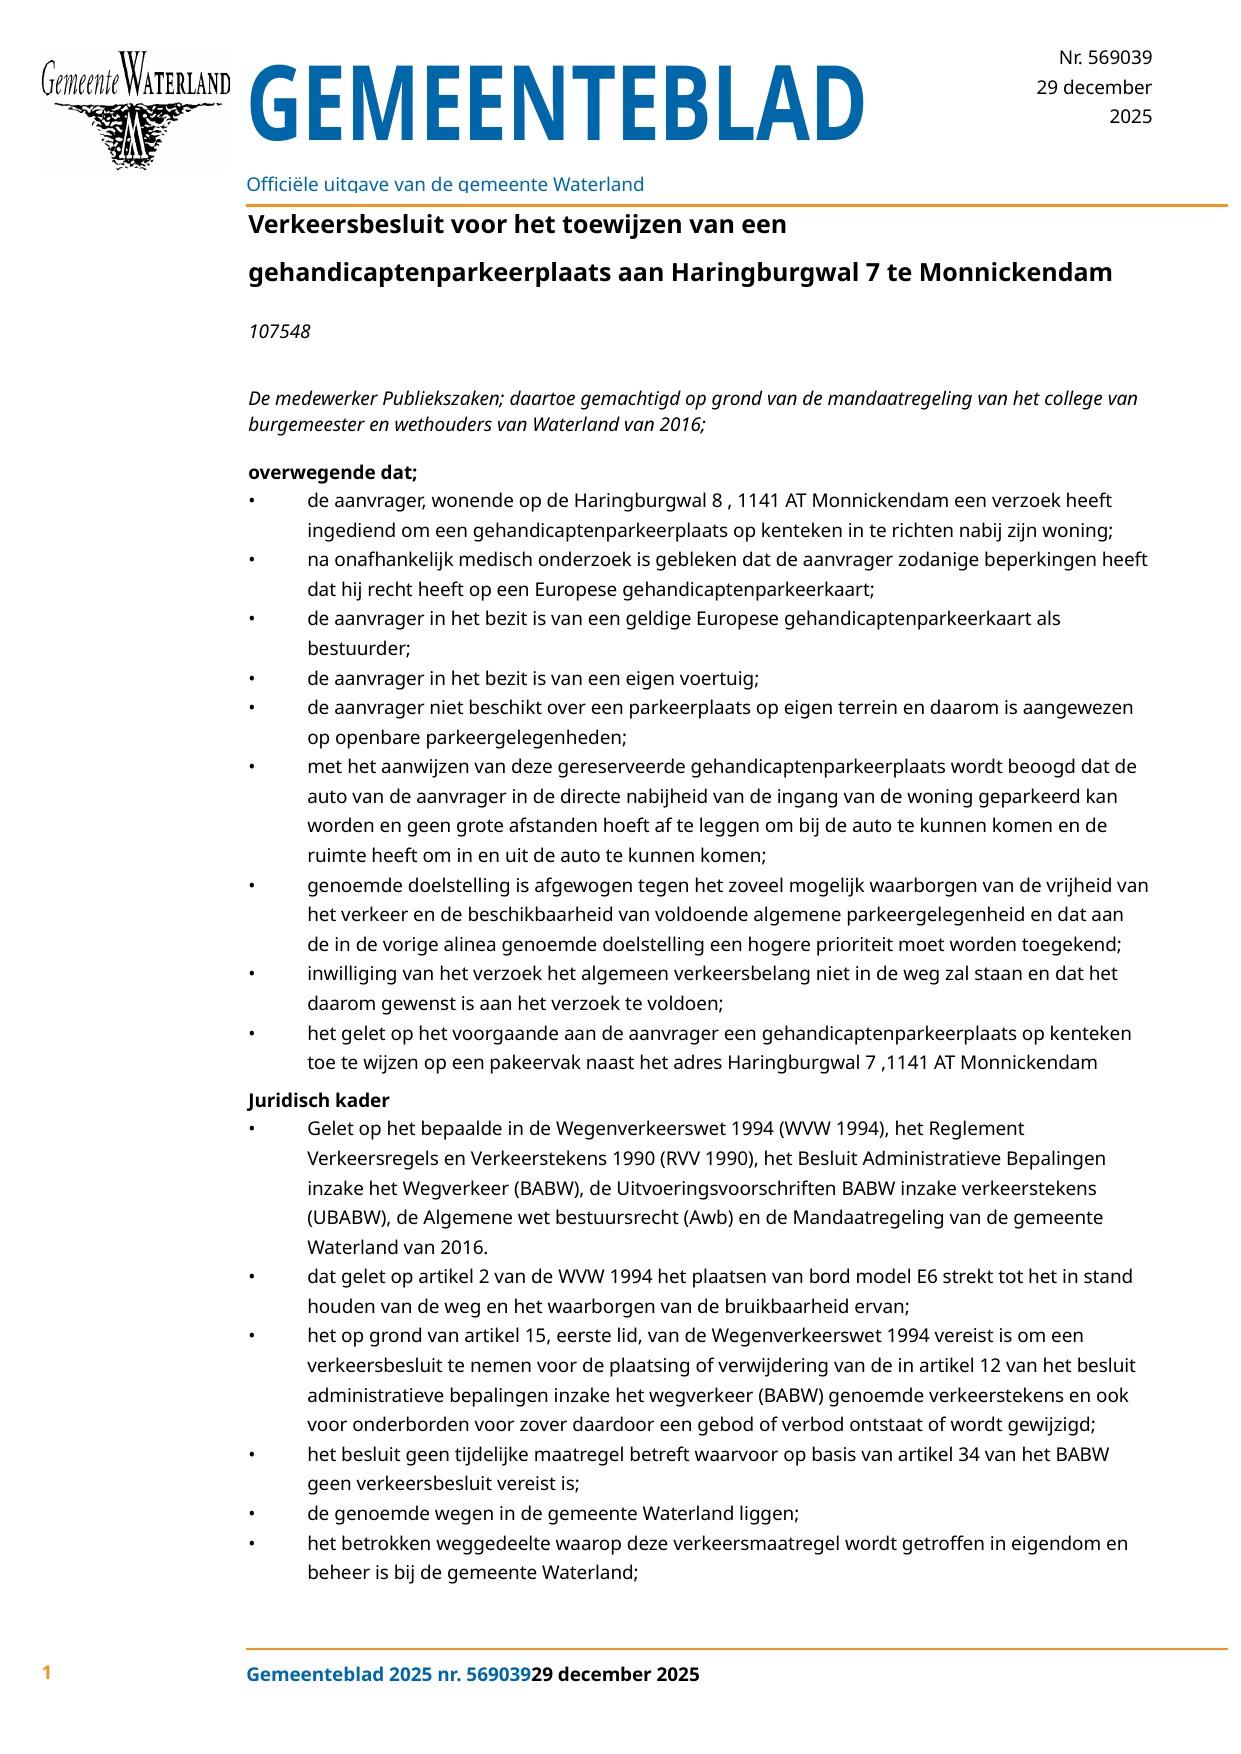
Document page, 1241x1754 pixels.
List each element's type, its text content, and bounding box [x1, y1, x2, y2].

text overwegende dat; [248, 459, 1152, 485]
list inwilliging van het verzoek het algemeen verkeersbelang niet in de weg zal staan en dat het daarom gewenst is aan het verzoek te voldoen; [248, 961, 1152, 1016]
list de aanvrager in het bezit is van een geldige Europese gehandicaptenparkeerkaart als bestuurder; [248, 606, 1152, 661]
text De medewerker Publiekszaken; daartoe gemachtigd op grond van de mandaatregeling van het college van burgemeester en wethouders van Waterland van 2016; [248, 386, 1152, 437]
list de aanvrager niet beschikt over een parkeerplaats op eigen terrein en daarom is aangewezen op openbare parkeergelegenheden; [248, 694, 1152, 750]
list het betrokken weggedeelte waarop deze verkeersmaatregel wordt getroffen in eigendom en beheer is bij de gemeente Waterland; [248, 1530, 1152, 1585]
text 107548 [248, 318, 1152, 344]
list Gelet op het bepaalde in de Wegenverkeerswet 1994 (WVW 1994), het Reglement Verkeersregels en Verkeerstekens 1990 (RVV 1990), het Besluit Administratieve Bepalingen inzake het Wegverkeer (BABW), de Uitvoeringsvoorschriften BABW inzake verkeerstekens (UBABW), de Algemene wet bestuursrecht (Awb) en de Mandaatregeling van de gemeente Waterland van 2016. [248, 1116, 1152, 1260]
list dat gelet op artikel 2 van de WVW 1994 het plaatsen van bord model E6 strekt tot het in stand houden van de weg en het waarborgen van de bruikbaarheid ervan; [248, 1263, 1152, 1319]
list genoemde doelstelling is afgewogen tegen het zoveel mogelijk waarborgen van de vrijheid van het verkeer en de beschikbaarheid van voldoende algemene parkeergelegenheid en dat aan de in de vorige alinea genoemde doelstelling een hogere prioriteit moet worden toegekend; [248, 872, 1152, 957]
list het gelet op het voorgaande aan de aanvrager een gehandicaptenparkeerplaats op kenteken toe te wijzen op een pakeervak naast het adres Haringburgwal 7 ,1141 AT Monnickendam [248, 1020, 1152, 1075]
list het besluit geen tijdelijke maatregel betreft waarvoor op basis van artikel 34 van het BABW geen verkeersbesluit vereist is; [248, 1441, 1152, 1496]
text Verkeersbesluit voor het toewijzen van een gehandicaptenparkeerplaats aan Haringburgwal 7 te Monnickendam [248, 207, 1152, 288]
picture [41, 47, 231, 172]
list met het aanwijzen van deze gereserveerde gehandicaptenparkeerplaats wordt beoogd dat de auto van de aanvrager in de directe nabijheid van de ingang van de woning geparkeerd kan worden en geen grote afstanden hoeft af te leggen om bij de auto te kunnen komen en de ruimte heeft om in en uit de auto te kunnen komen; [248, 753, 1152, 868]
list na onafhankelijk medisch onderzoek is gebleken dat de aanvrager zodanige beperkingen heeft dat hij recht heeft op een Europese gehandicaptenparkeerkaart; [248, 546, 1152, 602]
text Juridisch kader [248, 1087, 1152, 1113]
list de aanvrager, wonende op de Haringburgwal 8 , 1141 AT Monnickendam een verzoek heeft ingediend om een gehandicaptenparkeerplaats op kenteken in te richten nabij zijn woning; [248, 487, 1152, 543]
list de genoemde wegen in de gemeente Waterland liggen; [248, 1500, 1152, 1526]
list de aanvrager in het bezit is van een eigen voertuig; [248, 665, 1152, 691]
list het op grond van artikel 15, eerste lid, van de Wegenverkeerswet 1994 vereist is om een verkeersbesluit te nemen voor de plaatsing of verwijdering van de in artikel 12 van het besluit administratieve bepalingen inzake het wegverkeer (BABW) genoemde verkeerstekens en ook voor onderborden voor zover daardoor een gebod of verbod ontstaat of wordt gewijzigd; [248, 1323, 1152, 1437]
